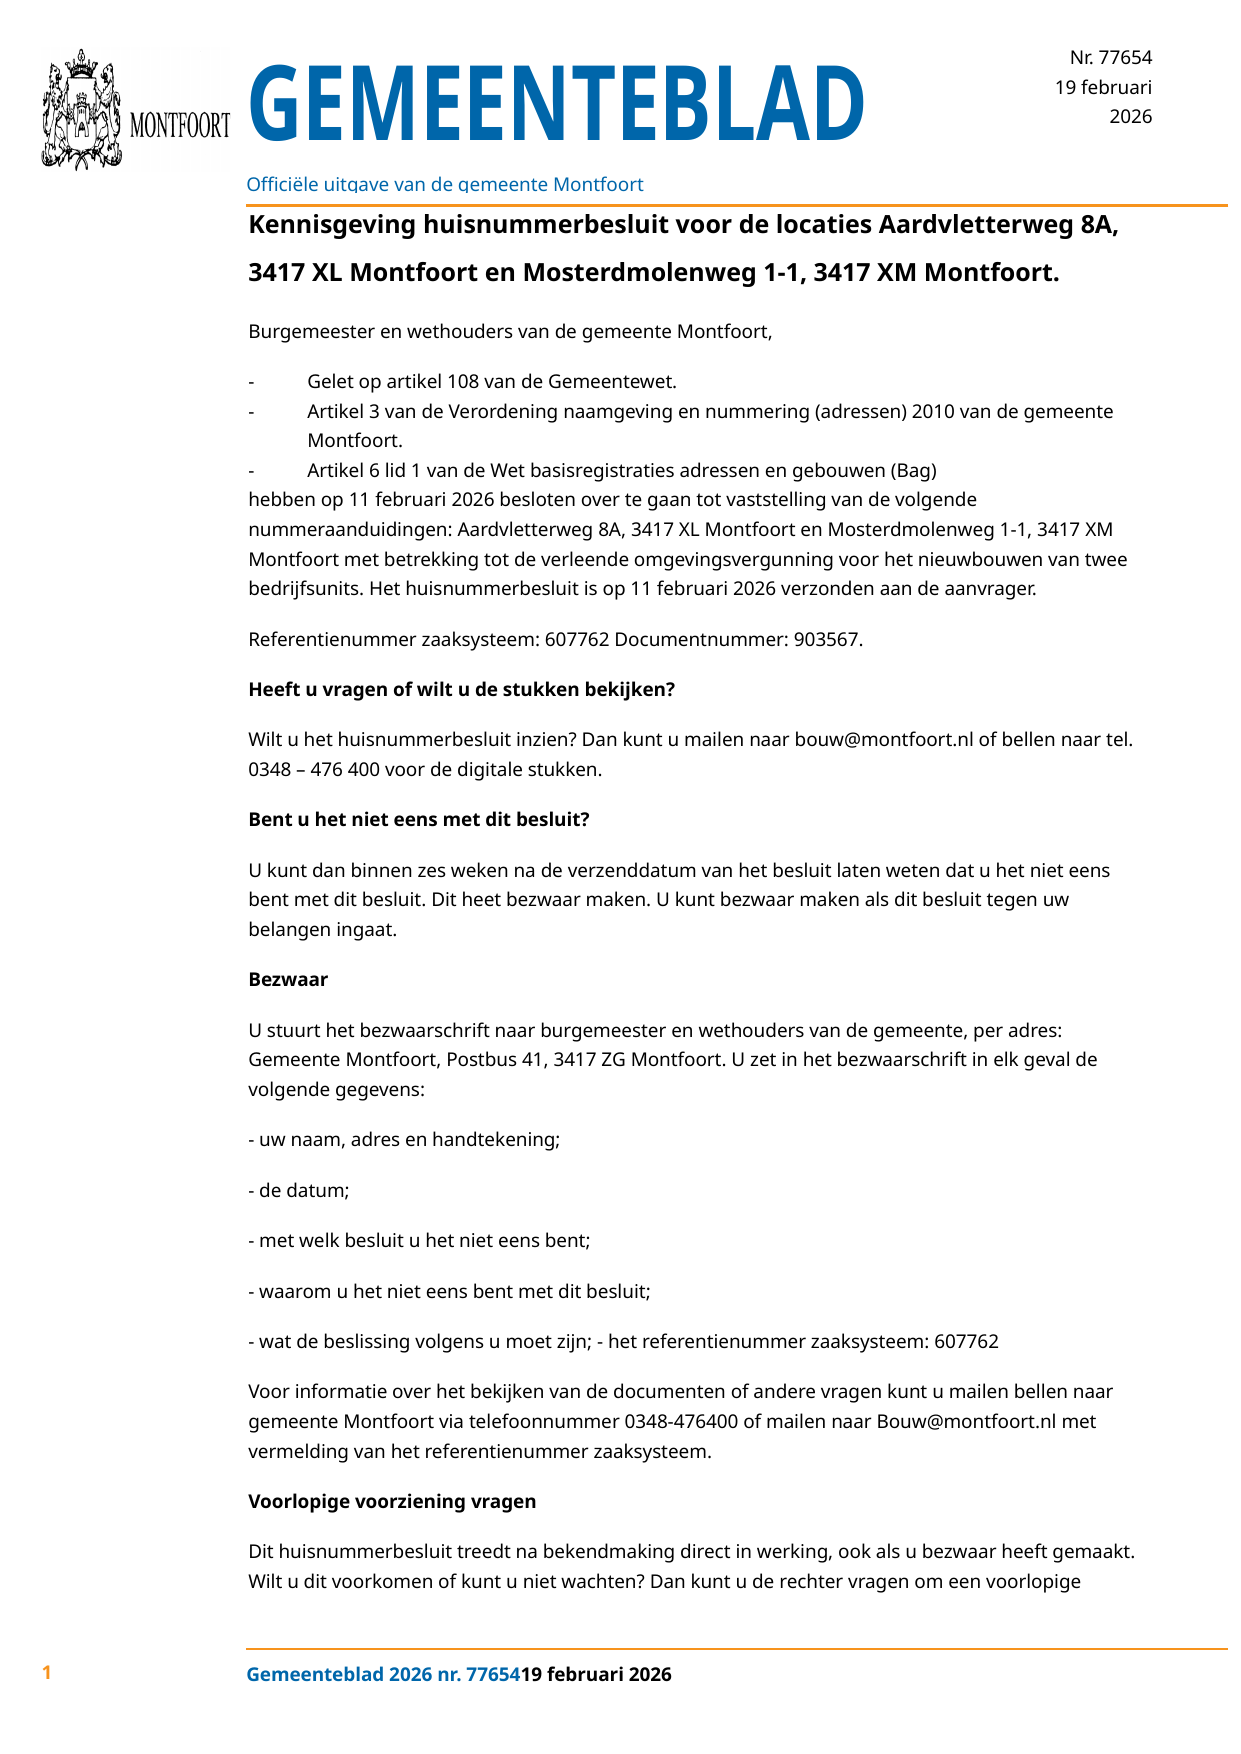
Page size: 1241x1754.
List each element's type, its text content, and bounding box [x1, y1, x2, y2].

text - met welk besluit u het niet eens bent; [248, 1227, 1152, 1253]
text - waarom u het niet eens bent met dit besluit; [248, 1278, 1152, 1304]
text - de datum; [248, 1177, 1152, 1203]
text Voorlopige voorziening vragen [248, 1488, 1152, 1514]
text - uw naam, adres en handtekening; [248, 1127, 1152, 1152]
text U stuurt het bezwaarschrift naar burgemeester en wethouders van de gemeente, per adres: Gemeente Montfoort, Postbus 41, 3417 ZG Montfoort. U zet in het bezwaarschrift in elk geval de volgende gegevens: [248, 1017, 1152, 1102]
list Artikel 6 lid 1 van de Wet basisregistraties adressen en gebouwen (Bag) [248, 457, 1152, 483]
text U kunt dan binnen zes weken na de verzenddatum van het besluit laten weten dat u het niet eens bent met dit besluit. Dit heet bezwaar maken. U kunt bezwaar maken als dit besluit tegen uw belangen ingaat. [248, 857, 1152, 942]
text hebben op 11 februari 2026 besloten over te gaan tot vaststelling van de volgende nummeraanduidingen: Aardvletterweg 8A, 3417 XL Montfoort en Mosterdmolenweg 1-1, 3417 XM Montfoort met betrekking tot de verleende omgevingsvergunning voor het nieuwbouwen van twee bedrijfsunits. Het huisnummerbesluit is op 11 februari 2026 verzonden aan de aanvrager. [248, 487, 1152, 601]
text Wilt u het huisnummerbesluit inzien? Dan kunt u mailen naar bouw@montfoort.nl of bellen naar tel. 0348 – 476 400 voor de digitale stukken. [248, 727, 1152, 782]
text Heeft u vragen of wilt u de stukken bekijken? [248, 676, 1152, 702]
list Gelet op artikel 108 van de Gemeentewet. [248, 368, 1152, 394]
text Voor informatie over het bekijken van de documenten of andere vragen kunt u mailen bellen naar gemeente Montfoort via telefoonnummer 0348-476400 of mailen naar Bouw@montfoort.nl met vermelding van het referentienummer zaaksysteem. [248, 1379, 1152, 1464]
list Artikel 3 van de Verordening naamgeving en nummering (adressen) 2010 van de gemeente Montfoort. [248, 398, 1152, 453]
text Bent u het niet eens met dit besluit? [248, 807, 1152, 832]
text Referentienummer zaaksysteem: 607762 Documentnummer: 903567. [248, 626, 1152, 652]
picture [41, 47, 231, 172]
text Bezwaar [248, 967, 1152, 992]
text Burgemeester en wethouders van de gemeente Montfoort, [248, 318, 1152, 344]
text Dit huisnummerbesluit treedt na bekendmaking direct in werking, ook als u bezwaar heeft gemaakt. Wilt u dit voorkomen of kunt u niet wachten? Dan kunt u de rechter vragen om een voorlopige [248, 1539, 1152, 1594]
text Kennisgeving huisnummerbesluit voor de locaties Aardvletterweg 8A, 3417 XL Montfoort en Mosterdmolenweg 1-1, 3417 XM Montfoort. [248, 207, 1152, 288]
text - wat de beslissing volgens u moet zijn; - het referentienummer zaaksysteem: 607762 [248, 1328, 1152, 1354]
